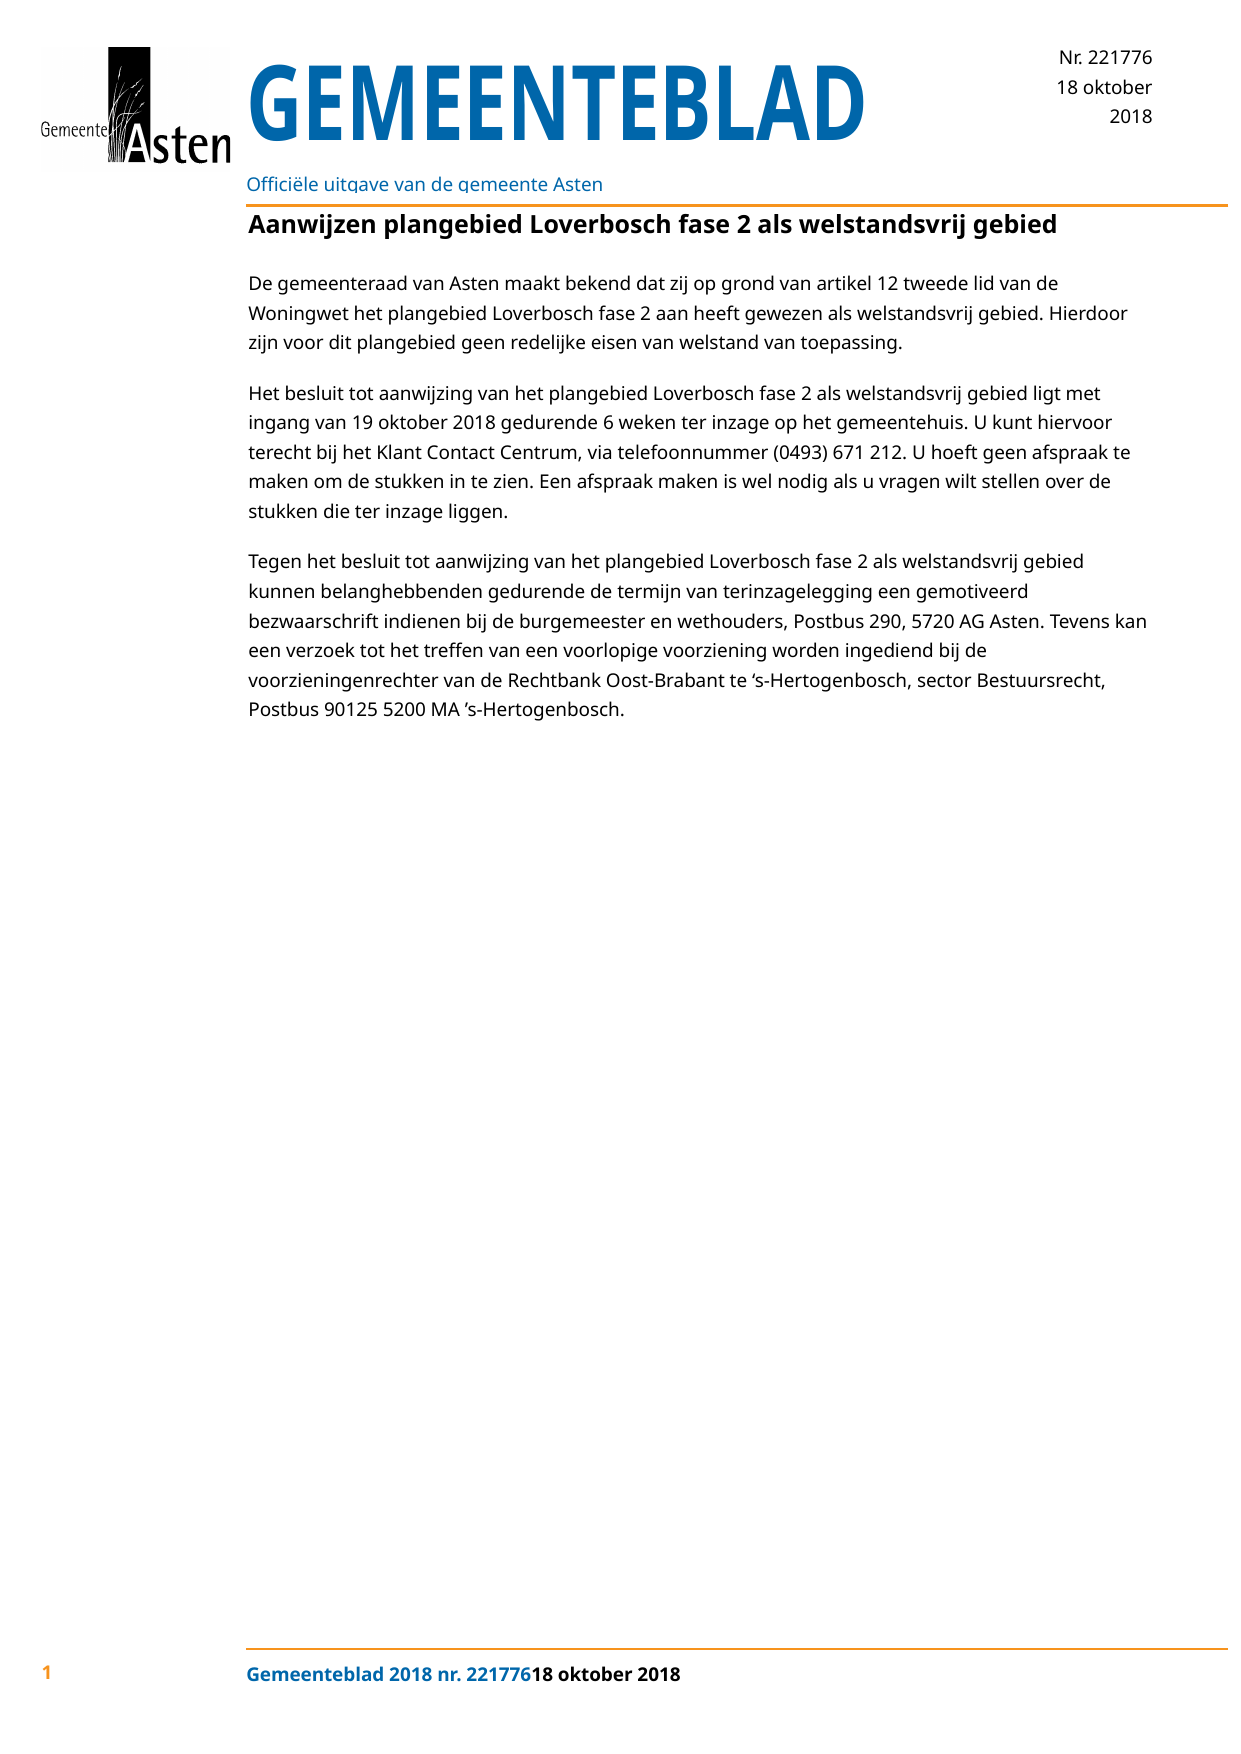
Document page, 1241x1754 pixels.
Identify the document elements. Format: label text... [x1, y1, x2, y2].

text De gemeenteraad van Asten maakt bekend dat zij op grond van artikel 12 tweede lid van de Woningwet het plangebied Loverbosch fase 2 aan heeft gewezen als welstandsvrij gebied. Hierdoor zijn voor dit plangebied geen redelijke eisen van welstand van toepassing. [248, 270, 1152, 355]
text Tegen het besluit tot aanwijzing van het plangebied Loverbosch fase 2 als welstandsvrij gebied kunnen belanghebbenden gedurende de termijn van terinzagelegging een gemotiveerd bezwaarschrift indienen bij de burgemeester en wethouders, Postbus 290, 5720 AG Asten. Tevens kan een verzoek tot het treffen van een voorlopige voorziening worden ingediend bij de voorzieningenrechter van de Rechtbank Oost-Brabant te ‘s-Hertogenbosch, sector Bestuursrecht, Postbus 90125 5200 MA ’s-Hertogenbosch. [248, 549, 1152, 722]
text Aanwijzen plangebied Loverbosch fase 2 als welstandsvrij gebied [248, 207, 1152, 241]
picture [41, 47, 231, 172]
text Het besluit tot aanwijzing van het plangebied Loverbosch fase 2 als welstandsvrij gebied ligt met ingang van 19 oktober 2018 gedurende 6 weken ter inzage op het gemeentehuis. U kunt hiervoor terecht bij het Klant Contact Centrum, via telefoonnummer (0493) 671 212. U hoeft geen afspraak te maken om de stukken in te zien. Een afspraak maken is wel nodig als u vragen wilt stellen over de stukken die ter inzage liggen. [248, 380, 1152, 524]
